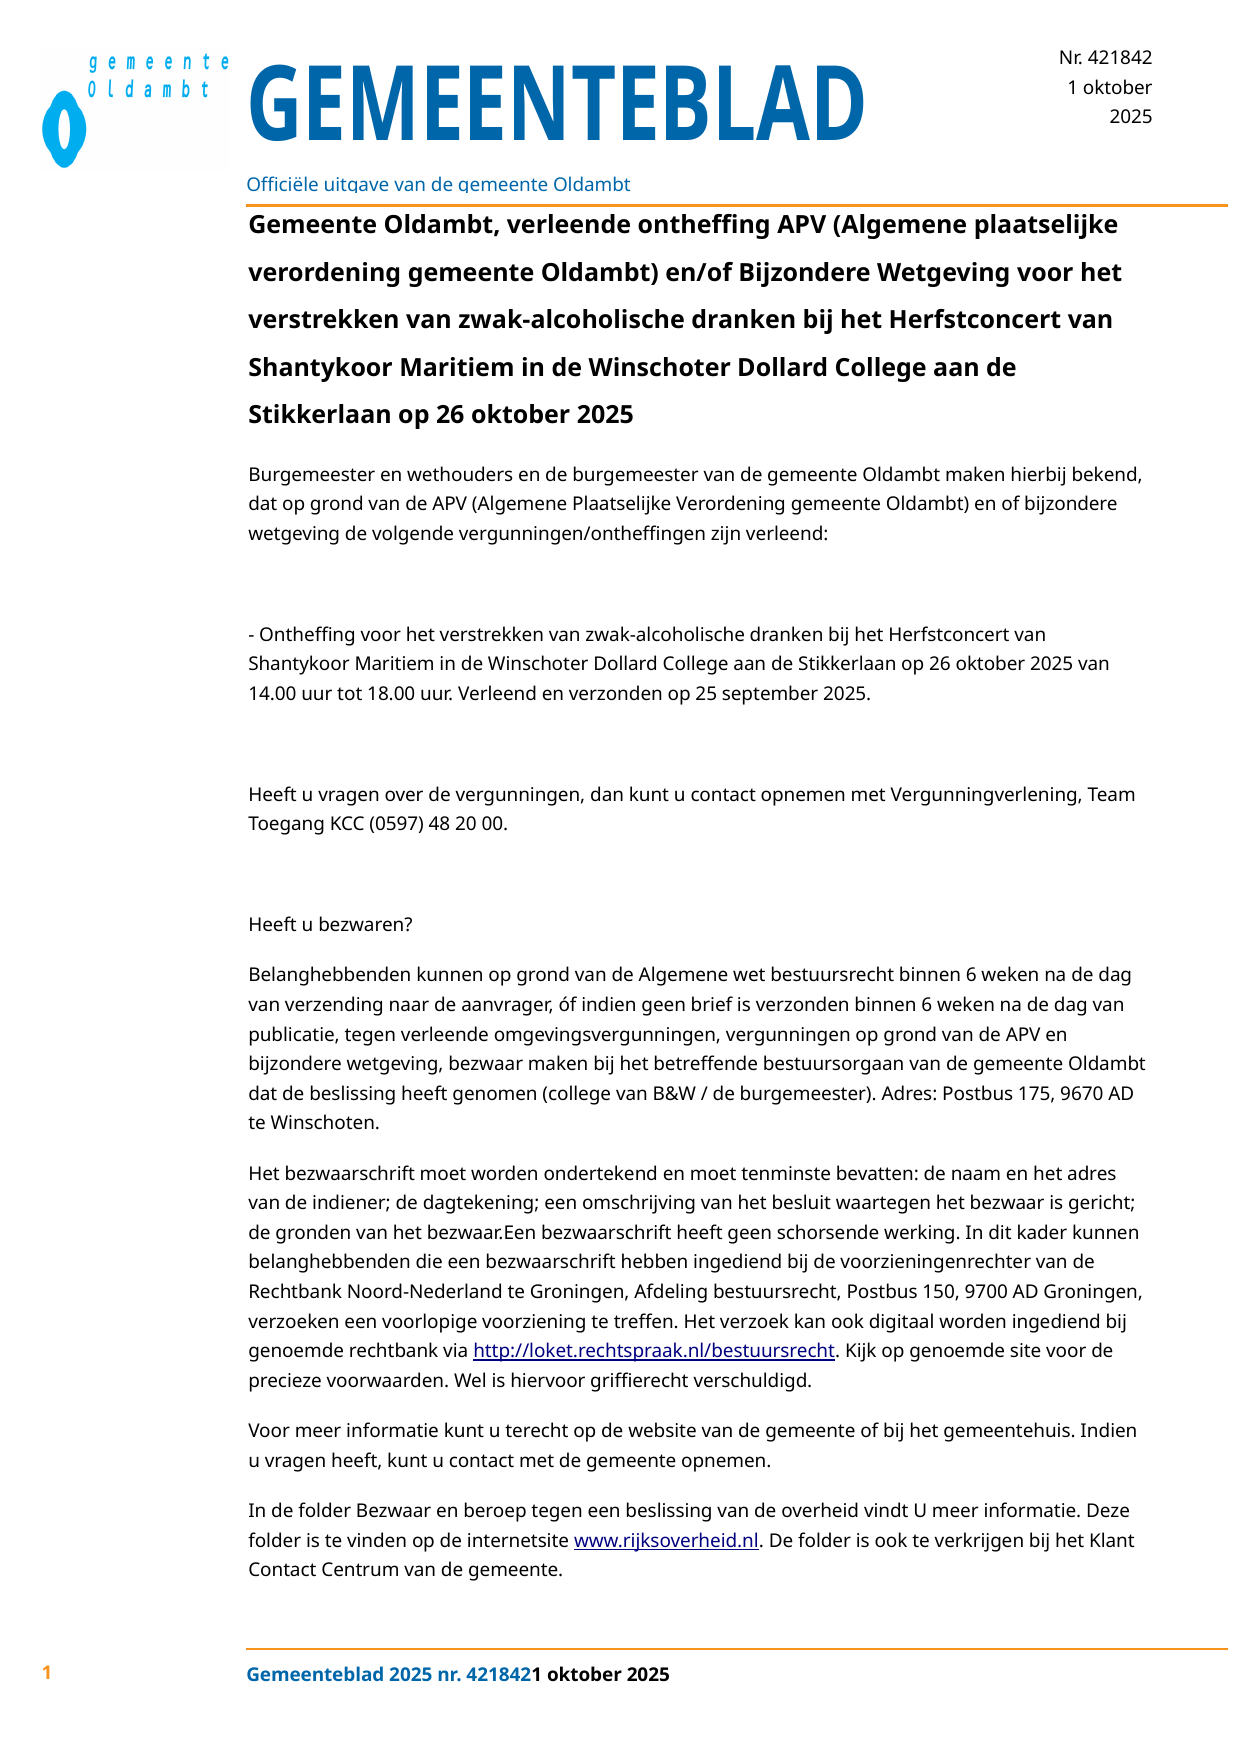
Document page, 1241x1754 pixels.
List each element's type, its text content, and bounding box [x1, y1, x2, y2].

text Voor meer informatie kunt u terecht op de website van de gemeente of bij het gemeentehuis. Indien u vragen heeft, kunt u contact met de gemeente opnemen. [248, 1417, 1152, 1473]
text Burgemeester en wethouders en de burgemeester van de gemeente Oldambt maken hierbij bekend, dat op grond van de APV (Algemene Plaatselijke Verordening gemeente Oldambt) en of bijzondere wetgeving de volgende vergunningen/ontheffingen zijn verleend: [248, 461, 1152, 546]
text Het bezwaarschrift moet worden ondertekend en moet tenminste bevatten: de naam en het adres van de indiener; de dagtekening; een omschrijving van het besluit waartegen het bezwaar is gericht; de gronden van het bezwaar.Een bezwaarschrift heeft geen schorsende werking. In dit kader kunnen belanghebbenden die een bezwaarschrift hebben ingediend bij de voorzieningenrechter van de Rechtbank Noord-Nederland te Groningen, Afdeling bestuursrecht, Postbus 150, 9700 AD Groningen, verzoeken een voorlopige voorziening te treffen. Het verzoek kan ook digitaal worden ingediend bij genoemde rechtbank via http://loket.rechtspraak.nl/bestuursrecht. Kijk op genoemde site voor de precieze voorwaarden. Wel is hiervoor griffierecht verschuldigd. [248, 1160, 1152, 1393]
text Heeft u vragen over de vergunningen, dan kunt u contact opnemen met Vergunningverlening, Team Toegang KCC (0597) 48 20 00. [248, 781, 1152, 836]
text Belanghebbenden kunnen op grond van de Algemene wet bestuursrecht binnen 6 weken na de dag van verzending naar de aanvrager, óf indien geen brief is verzonden binnen 6 weken na de dag van publicatie, tegen verleende omgevingsvergunningen, vergunningen op grond van de APV en bijzondere wetgeving, bezwaar maken bij het betreffende bestuursorgaan van de gemeente Oldambt dat de beslissing heeft genomen (college van B&W / de burgemeester). Adres: Postbus 175, 9670 AD te Winschoten. [248, 962, 1152, 1135]
text - Ontheffing voor het verstrekken van zwak-alcoholische dranken bij het Herfstconcert van Shantykoor Maritiem in de Winschoter Dollard College aan de Stikkerlaan op 26 oktober 2025 van 14.00 uur tot 18.00 uur. Verleend en verzonden op 25 september 2025. [248, 621, 1152, 706]
picture [41, 47, 231, 172]
text Heeft u bezwaren? [248, 911, 1152, 937]
text Gemeente Oldambt, verleende ontheffing APV (Algemene plaatselijke verordening gemeente Oldambt) en/of Bijzondere Wetgeving voor het verstrekken van zwak-alcoholische dranken bij het Herfstconcert van Shantykoor Maritiem in de Winschoter Dollard College aan de Stikkerlaan op 26 oktober 2025 [248, 207, 1152, 431]
text In de folder Bezwaar en beroep tegen een beslissing van de overheid vindt U meer informatie. Deze folder is te vinden op de internetsite www.rijksoverheid.nl. De folder is ook te verkrijgen bij het Klant Contact Centrum van de gemeente. [248, 1497, 1152, 1582]
